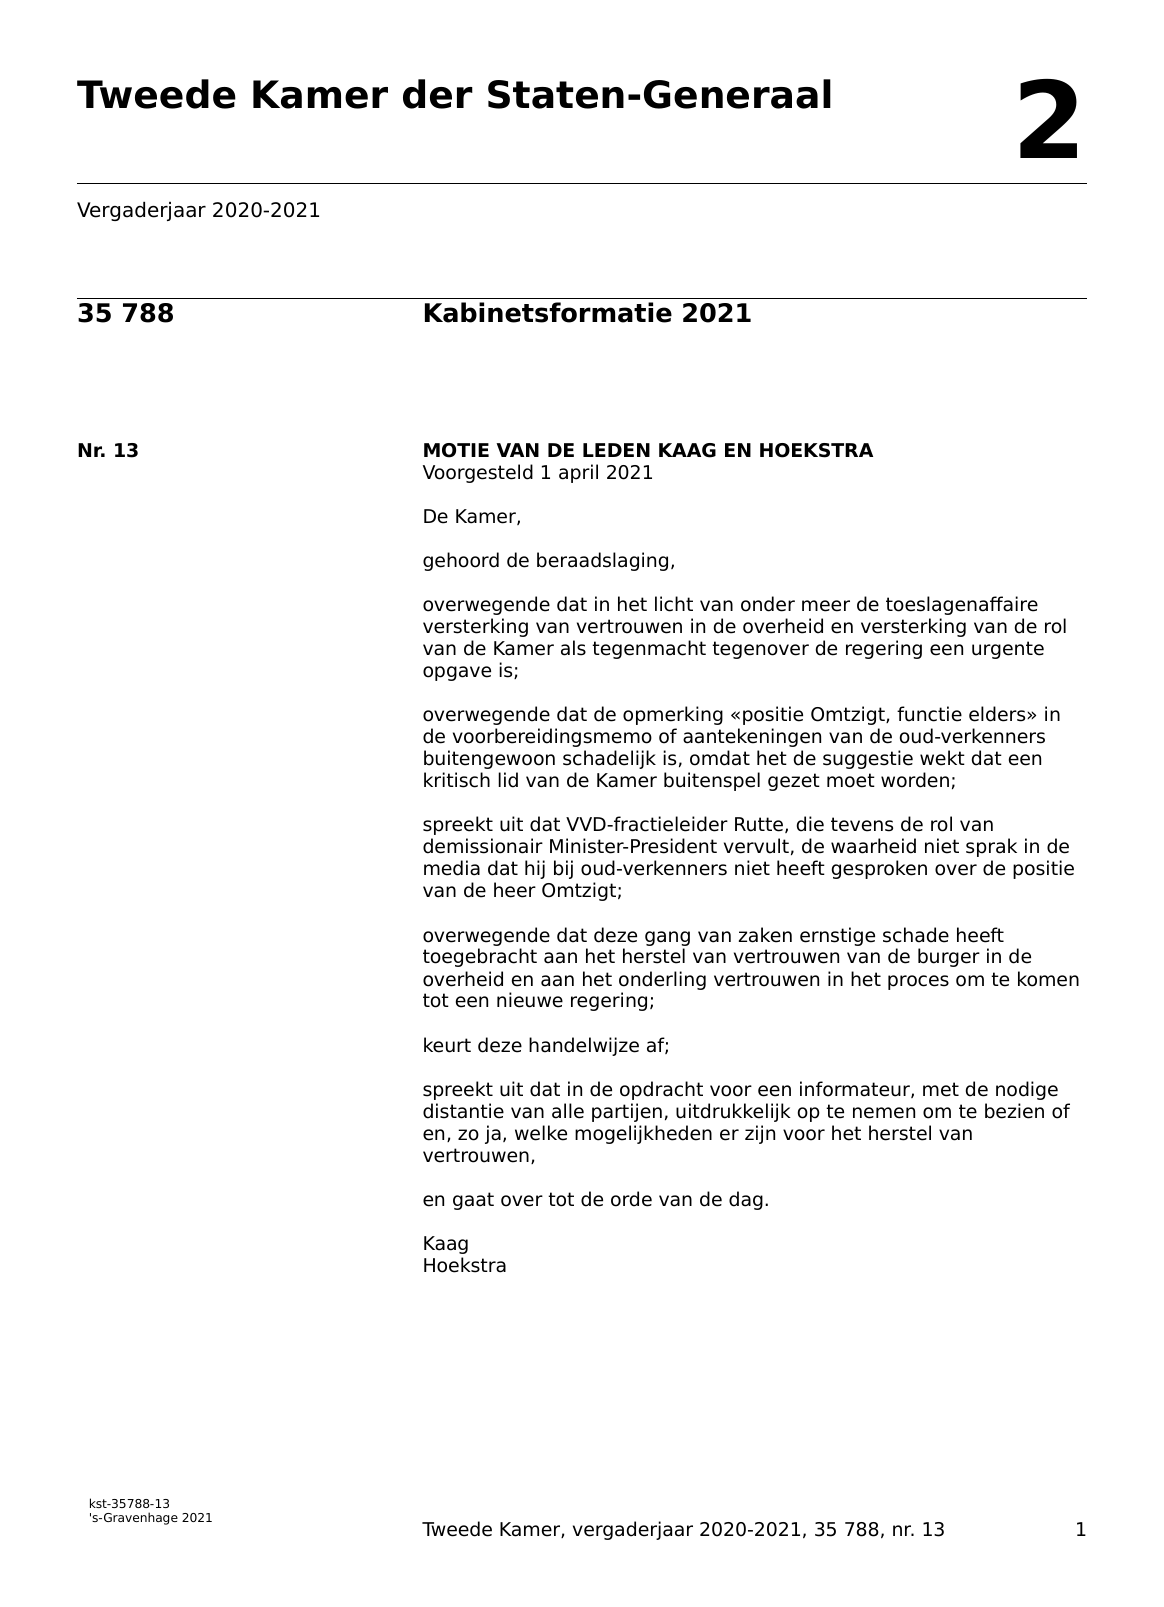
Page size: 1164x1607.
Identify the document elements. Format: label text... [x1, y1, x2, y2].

text Voorgesteld 1 april 2021 [422, 462, 1087, 484]
text Hoekstra [422, 1255, 1087, 1277]
text kst-35788-13 [88, 1497, 323, 1511]
table_header 2 [886, 59, 1087, 183]
text spreekt uit dat VVD-fractieleider Rutte, die tevens de rol van demissionair Minister-President vervult, de waarheid niet sprak in de media dat hij bij oud-verkenners niet heeft gesproken over de positie van de heer Omtzigt; [422, 814, 1087, 902]
text gehoord de beraadslaging, [422, 550, 1087, 572]
text spreekt uit dat in de opdracht voor een informateur, met de nodige distantie van alle partijen, uitdrukkelijk op te nemen om te bezien of en, zo ja, welke mogelijkheden er zijn voor het herstel van vertrouwen, [422, 1079, 1087, 1167]
text De Kamer, [422, 506, 1087, 528]
subtitle 35 788 Kabinetsformatie 2021 [77, 299, 1087, 329]
table_header Tweede Kamer der Staten-Generaal [77, 59, 886, 183]
text en gaat over tot de orde van de dag. [422, 1189, 1087, 1211]
text overwegende dat deze gang van zaken ernstige schade heeft toegebracht aan het herstel van vertrouwen van de burger in de overheid en aan het onderling vertrouwen in het proces om te komen tot een nieuwe regering; [422, 924, 1087, 1012]
text Kaag [422, 1233, 1087, 1255]
text overwegende dat in het licht van onder meer de toeslagenaffaire versterking van vertrouwen in de overheid en versterking van de rol van de Kamer als tegenmacht tegenover de regering een urgente opgave is; [422, 594, 1087, 682]
text keurt deze handelwijze af; [422, 1034, 1087, 1057]
text overwegende dat de opmerking «positie Omtzigt, functie elders» in de voorbereidingsmemo of aantekeningen van de oud-verkenners buitengewoon schadelijk is, omdat het de suggestie wekt dat een kritisch lid van de Kamer buitenspel gezet moet worden; [422, 704, 1087, 792]
text 's-Gravenhage 2021 [88, 1511, 323, 1525]
subtitle Nr. 13 MOTIE VAN DE LEDEN KAAG EN HOEKSTRA [77, 440, 1087, 462]
table_cell Vergaderjaar 2020-2021 [77, 184, 1087, 298]
